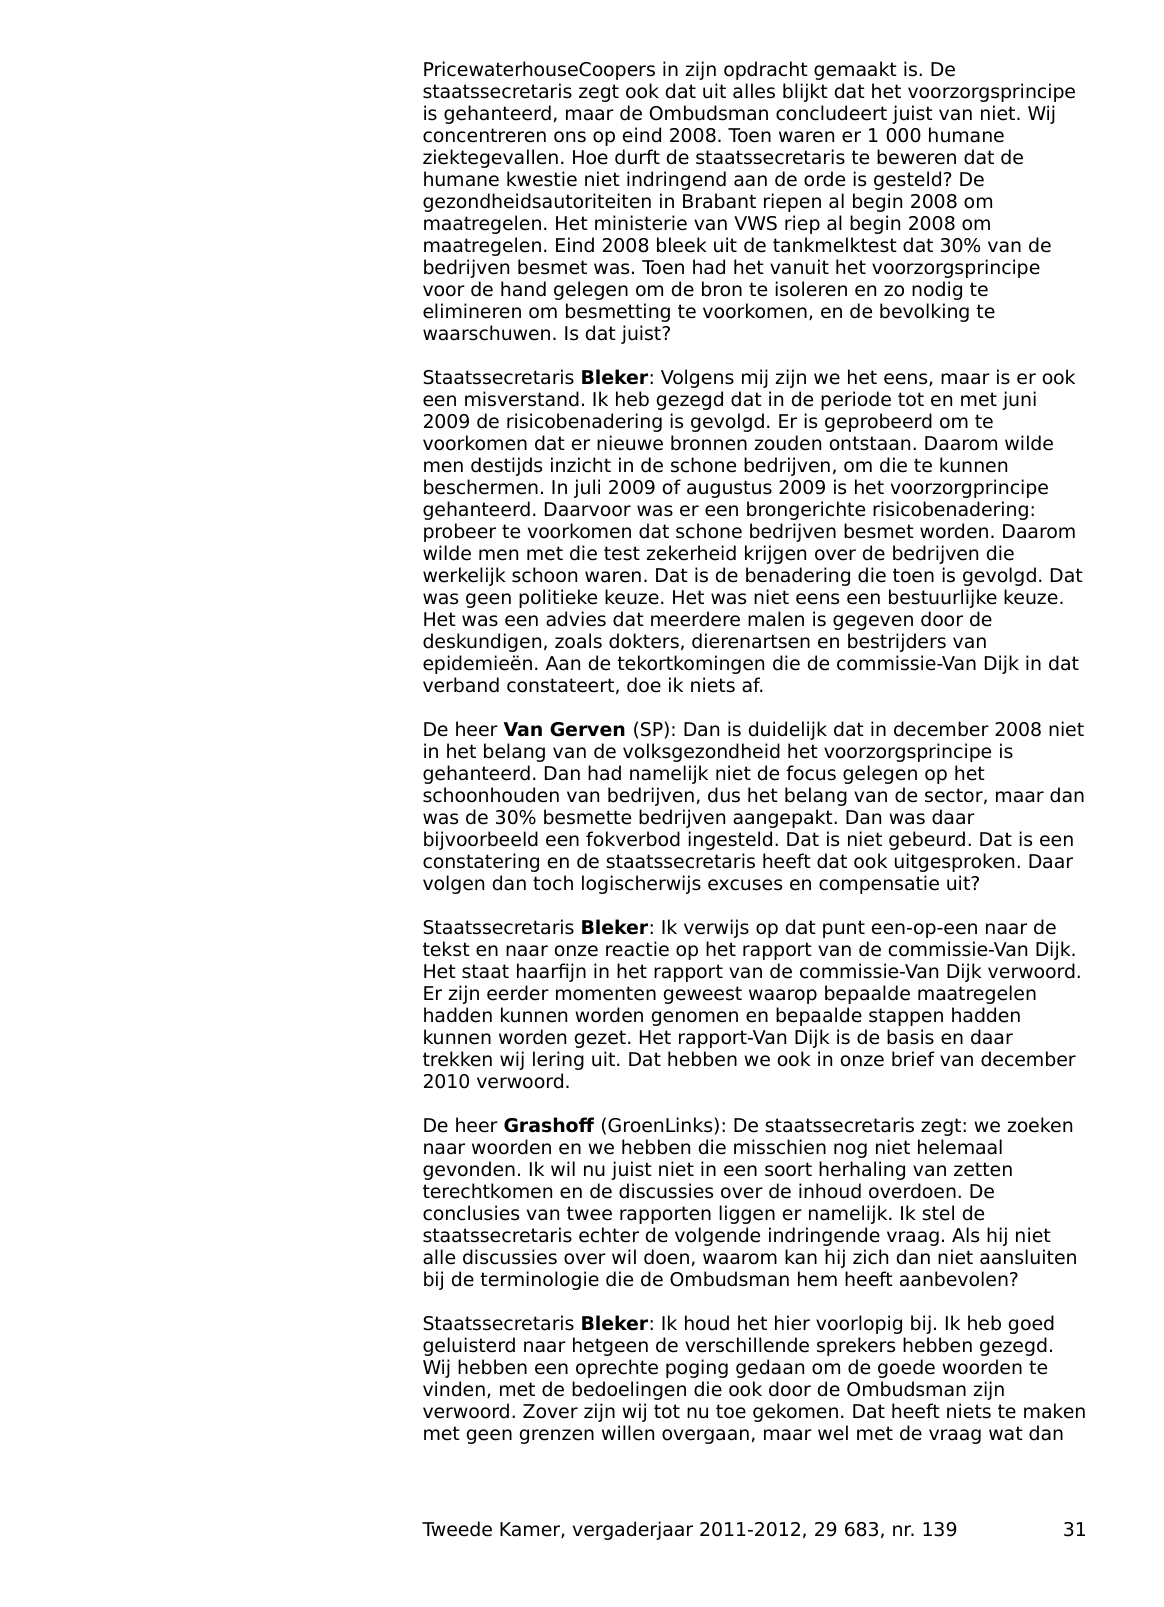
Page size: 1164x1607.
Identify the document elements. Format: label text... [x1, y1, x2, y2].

text Staatssecretaris Bleker: Ik houd het hier voorlopig bij. Ik heb goed geluisterd naar hetgeen de verschillende sprekers hebben gezegd. Wij hebben een oprechte poging gedaan om de goede woorden te vinden, met de bedoelingen die ook door de Ombudsman zijn verwoord. Zover zijn wij tot nu toe gekomen. Dat heeft niets te maken met geen grenzen willen overgaan, maar wel met de vraag wat dan [422, 1313, 1087, 1445]
text De heer Grashoff (GroenLinks): De staatssecretaris zegt: we zoeken naar woorden en we hebben die misschien nog niet helemaal gevonden. Ik wil nu juist niet in een soort herhaling van zetten terechtkomen en de discussies over de inhoud overdoen. De conclusies van twee rapporten liggen er namelijk. Ik stel de staatssecretaris echter de volgende indringende vraag. Als hij niet alle discussies over wil doen, waarom kan hij zich dan niet aansluiten bij de terminologie die de Ombudsman hem heeft aanbevolen? [422, 1115, 1087, 1291]
text Staatssecretaris Bleker: Volgens mij zijn we het eens, maar is er ook een misverstand. Ik heb gezegd dat in de periode tot en met juni 2009 de risicobenadering is gevolgd. Er is geprobeerd om te voorkomen dat er nieuwe bronnen zouden ontstaan. Daarom wilde men destijds inzicht in de schone bedrijven, om die te kunnen beschermen. In juli 2009 of augustus 2009 is het voorzorgprincipe gehanteerd. Daarvoor was er een brongerichte risicobenadering: probeer te voorkomen dat schone bedrijven besmet worden. Daarom wilde men met die test zekerheid krijgen over de bedrijven die werkelijk schoon waren. Dat is de benadering die toen is gevolgd. Dat was geen politieke keuze. Het was niet eens een bestuurlijke keuze. Het was een advies dat meerdere malen is gegeven door de deskundigen, zoals dokters, dierenartsen en bestrijders van epidemieën. Aan de tekortkomingen die de commissie-Van Dijk in dat verband constateert, doe ik niets af. [422, 367, 1087, 697]
text Staatssecretaris Bleker: Ik verwijs op dat punt een-op-een naar de tekst en naar onze reactie op het rapport van de commissie-Van Dijk. Het staat haarfijn in het rapport van de commissie-Van Dijk verwoord. Er zijn eerder momenten geweest waarop bepaalde maatregelen hadden kunnen worden genomen en bepaalde stappen hadden kunnen worden gezet. Het rapport-Van Dijk is de basis en daar trekken wij lering uit. Dat hebben we ook in onze brief van december 2010 verwoord. [422, 917, 1087, 1093]
text De heer Van Gerven (SP): Dan is duidelijk dat in december 2008 niet in het belang van de volksgezondheid het voorzorgsprincipe is gehanteerd. Dan had namelijk niet de focus gelegen op het schoonhouden van bedrijven, dus het belang van de sector, maar dan was de 30% besmette bedrijven aangepakt. Dan was daar bijvoorbeeld een fokverbod ingesteld. Dat is niet gebeurd. Dat is een constatering en de staatssecretaris heeft dat ook uitgesproken. Daar volgen dan toch logischerwijs excuses en compensatie uit? [422, 719, 1087, 895]
text PricewaterhouseCoopers in zijn opdracht gemaakt is. De staatssecretaris zegt ook dat uit alles blijkt dat het voorzorgsprincipe is gehanteerd, maar de Ombudsman concludeert juist van niet. Wij concentreren ons op eind 2008. Toen waren er 1 000 humane ziektegevallen. Hoe durft de staatssecretaris te beweren dat de humane kwestie niet indringend aan de orde is gesteld? De gezondheidsautoriteiten in Brabant riepen al begin 2008 om maatregelen. Het ministerie van VWS riep al begin 2008 om maatregelen. Eind 2008 bleek uit de tankmelktest dat 30% van de bedrijven besmet was. Toen had het vanuit het voorzorgsprincipe voor de hand gelegen om de bron te isoleren en zo nodig te elimineren om besmetting te voorkomen, en de bevolking te waarschuwen. Is dat juist? [422, 59, 1087, 345]
